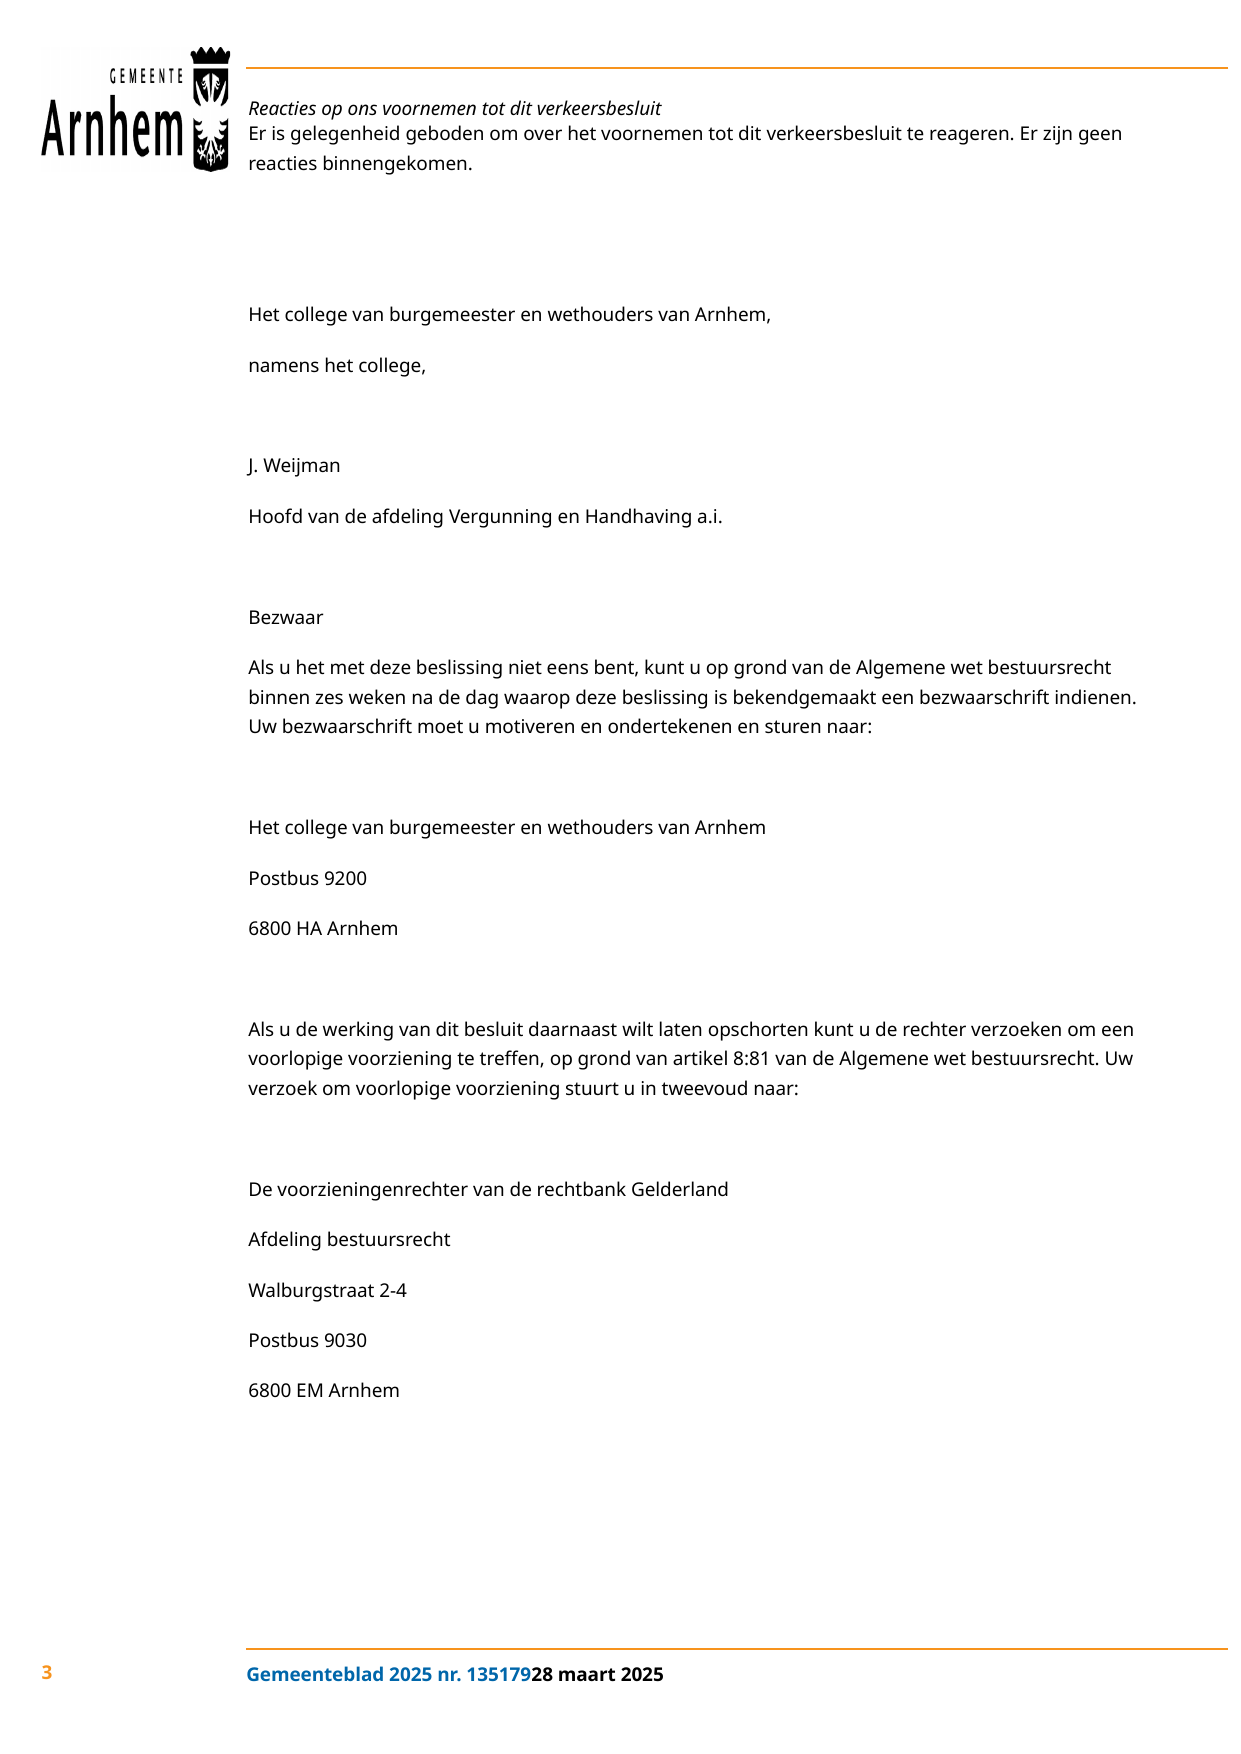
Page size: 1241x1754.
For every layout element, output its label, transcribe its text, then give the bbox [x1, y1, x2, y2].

text Walburgstraat 2-4 [248, 1277, 1152, 1302]
text Reacties op ons voornemen tot dit verkeersbesluit [248, 95, 1152, 121]
text Bezwaar [248, 604, 1152, 629]
text Er is gelegenheid geboden om over het voornemen tot dit verkeersbesluit te reageren. Er zijn geen reacties binnengekomen. [248, 121, 1152, 176]
text De voorzieningenrechter van de rechtbank Gelderland [248, 1176, 1152, 1202]
text Het college van burgemeester en wethouders van Arnhem [248, 814, 1152, 840]
text Postbus 9030 [248, 1327, 1152, 1353]
text Als u de werking van dit besluit daarnaast wilt laten opschorten kunt u de rechter verzoeken om een voorlopige voorziening te treffen, op grond van artikel 8:81 van de Algemene wet bestuursrecht. Uw verzoek om voorlopige voorziening stuurt u in tweevoud naar: [248, 1016, 1152, 1101]
text 6800 EM Arnhem [248, 1378, 1152, 1403]
text Hoofd van de afdeling Vergunning en Handhaving a.i. [248, 503, 1152, 529]
text Als u het met deze beslissing niet eens bent, kunt u op grond van de Algemene wet bestuursrecht binnen zes weken na de dag waarop deze beslissing is bekendgemaakt een bezwaarschrift indienen. Uw bezwaarschrift moet u motiveren en ondertekenen en sturen naar: [248, 654, 1152, 739]
text Postbus 9200 [248, 865, 1152, 890]
text J. Weijman [248, 453, 1152, 478]
text 6800 HA Arnhem [248, 915, 1152, 941]
picture [41, 47, 231, 172]
text namens het college, [248, 352, 1152, 377]
text Het college van burgemeester en wethouders van Arnhem, [248, 301, 1152, 327]
text Afdeling bestuursrecht [248, 1226, 1152, 1252]
